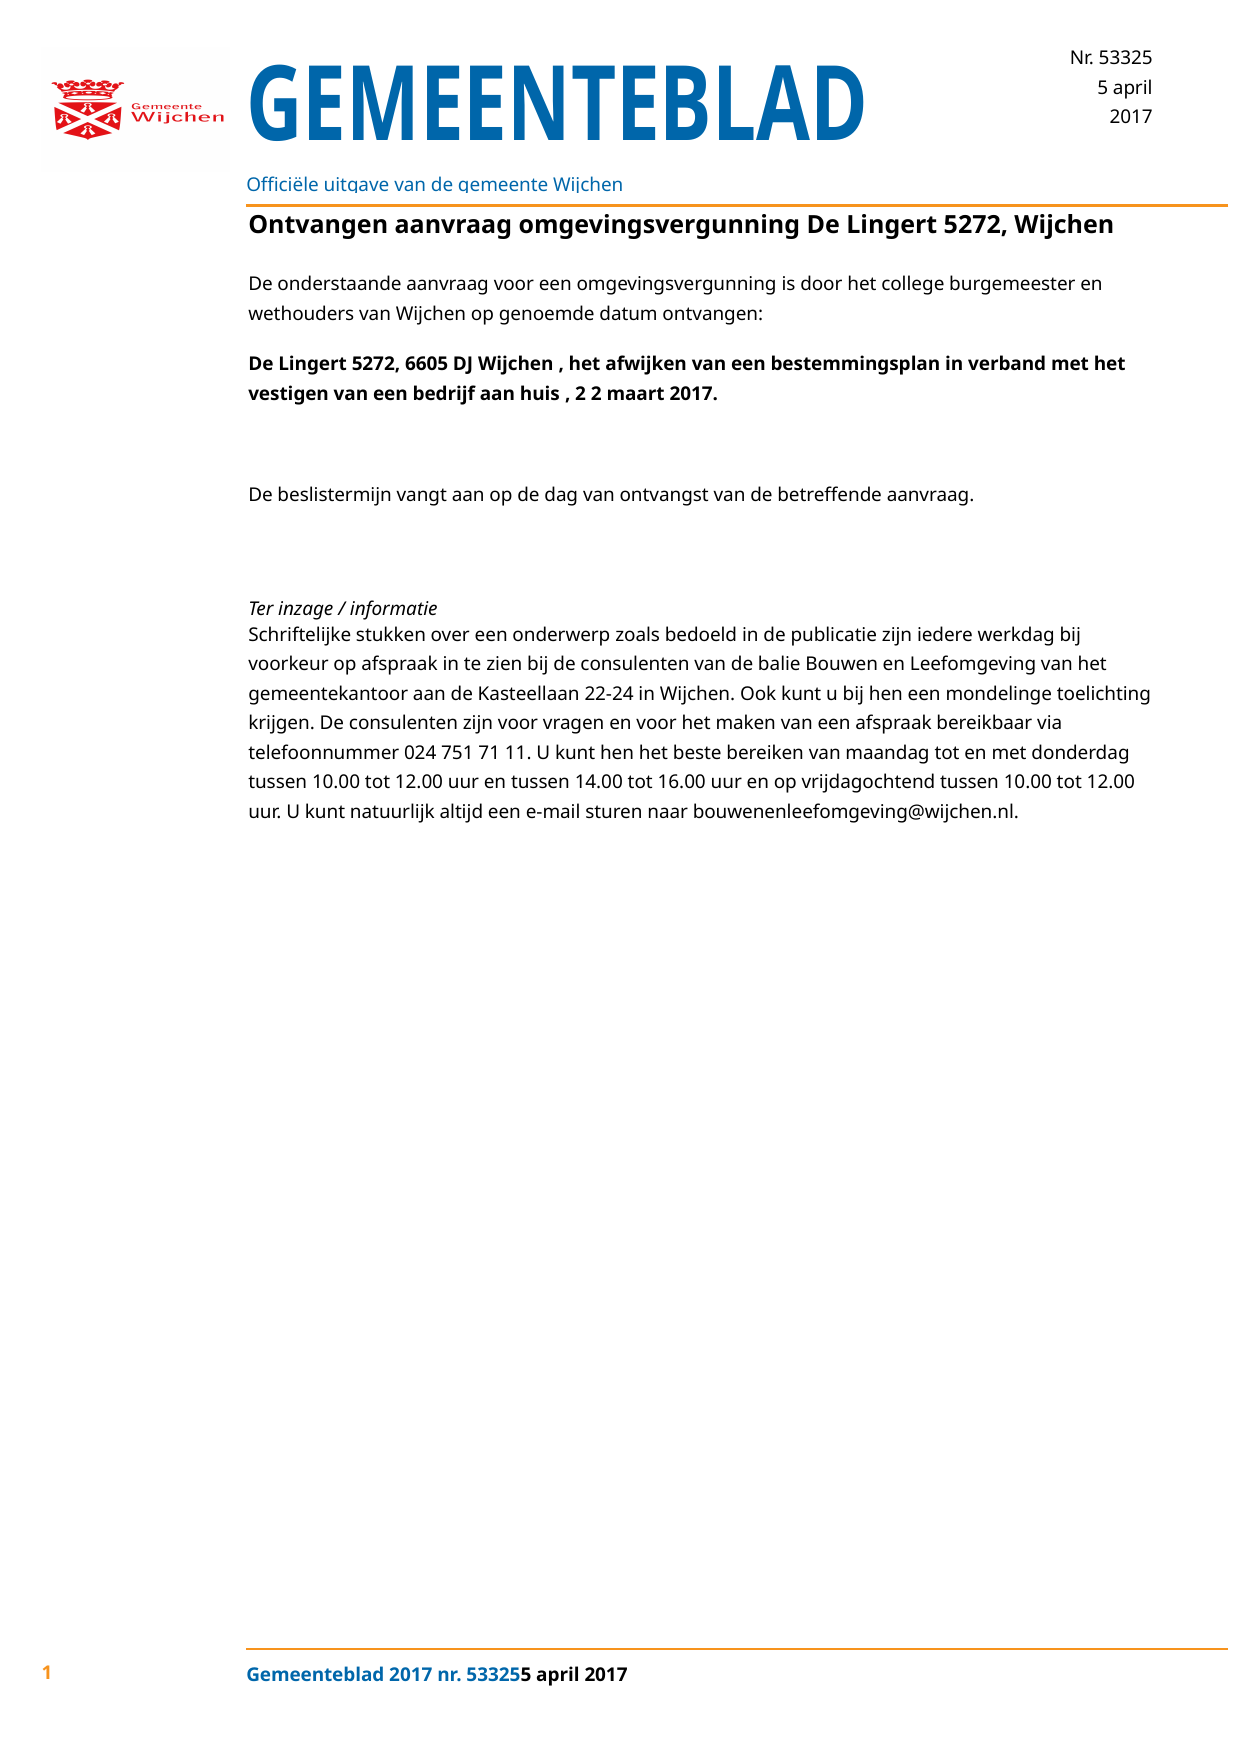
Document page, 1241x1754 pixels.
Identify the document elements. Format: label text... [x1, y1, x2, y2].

text De onderstaande aanvraag voor een omgevingsvergunning is door het college burgemeester en wethouders van Wijchen op genoemde datum ontvangen: [248, 270, 1152, 326]
text Schriftelijke stukken over een onderwerp zoals bedoeld in de publicatie zijn iedere werkdag bij voorkeur op afspraak in te zien bij de consulenten van de balie Bouwen en Leefomgeving van het gemeentekantoor aan de Kasteellaan 22-24 in Wijchen. Ook kunt u bij hen een mondelinge toelichting krijgen. De consulenten zijn voor vragen en voor het maken van een afspraak bereikbaar via telefoonnummer 024 751 71 11. U kunt hen het beste bereiken van maandag tot en met donderdag tussen 10.00 tot 12.00 uur en tussen 14.00 tot 16.00 uur en op vrijdagochtend tussen 10.00 tot 12.00 uur. U kunt natuurlijk altijd een e-mail sturen naar bouwenenleefomgeving@wijchen.nl. [248, 621, 1152, 824]
text De beslistermijn vangt aan op de dag van ontvangst van de betreffende aanvraag. [248, 481, 1152, 506]
text De Lingert 5272, 6605 DJ Wijchen , het afwijken van een bestemmingsplan in verband met het vestigen van een bedrijf aan huis , 2 2 maart 2017. [248, 350, 1152, 406]
picture [41, 47, 231, 172]
text Ter inzage / informatie [248, 595, 1152, 621]
text Ontvangen aanvraag omgevingsvergunning De Lingert 5272, Wijchen [248, 207, 1152, 241]
